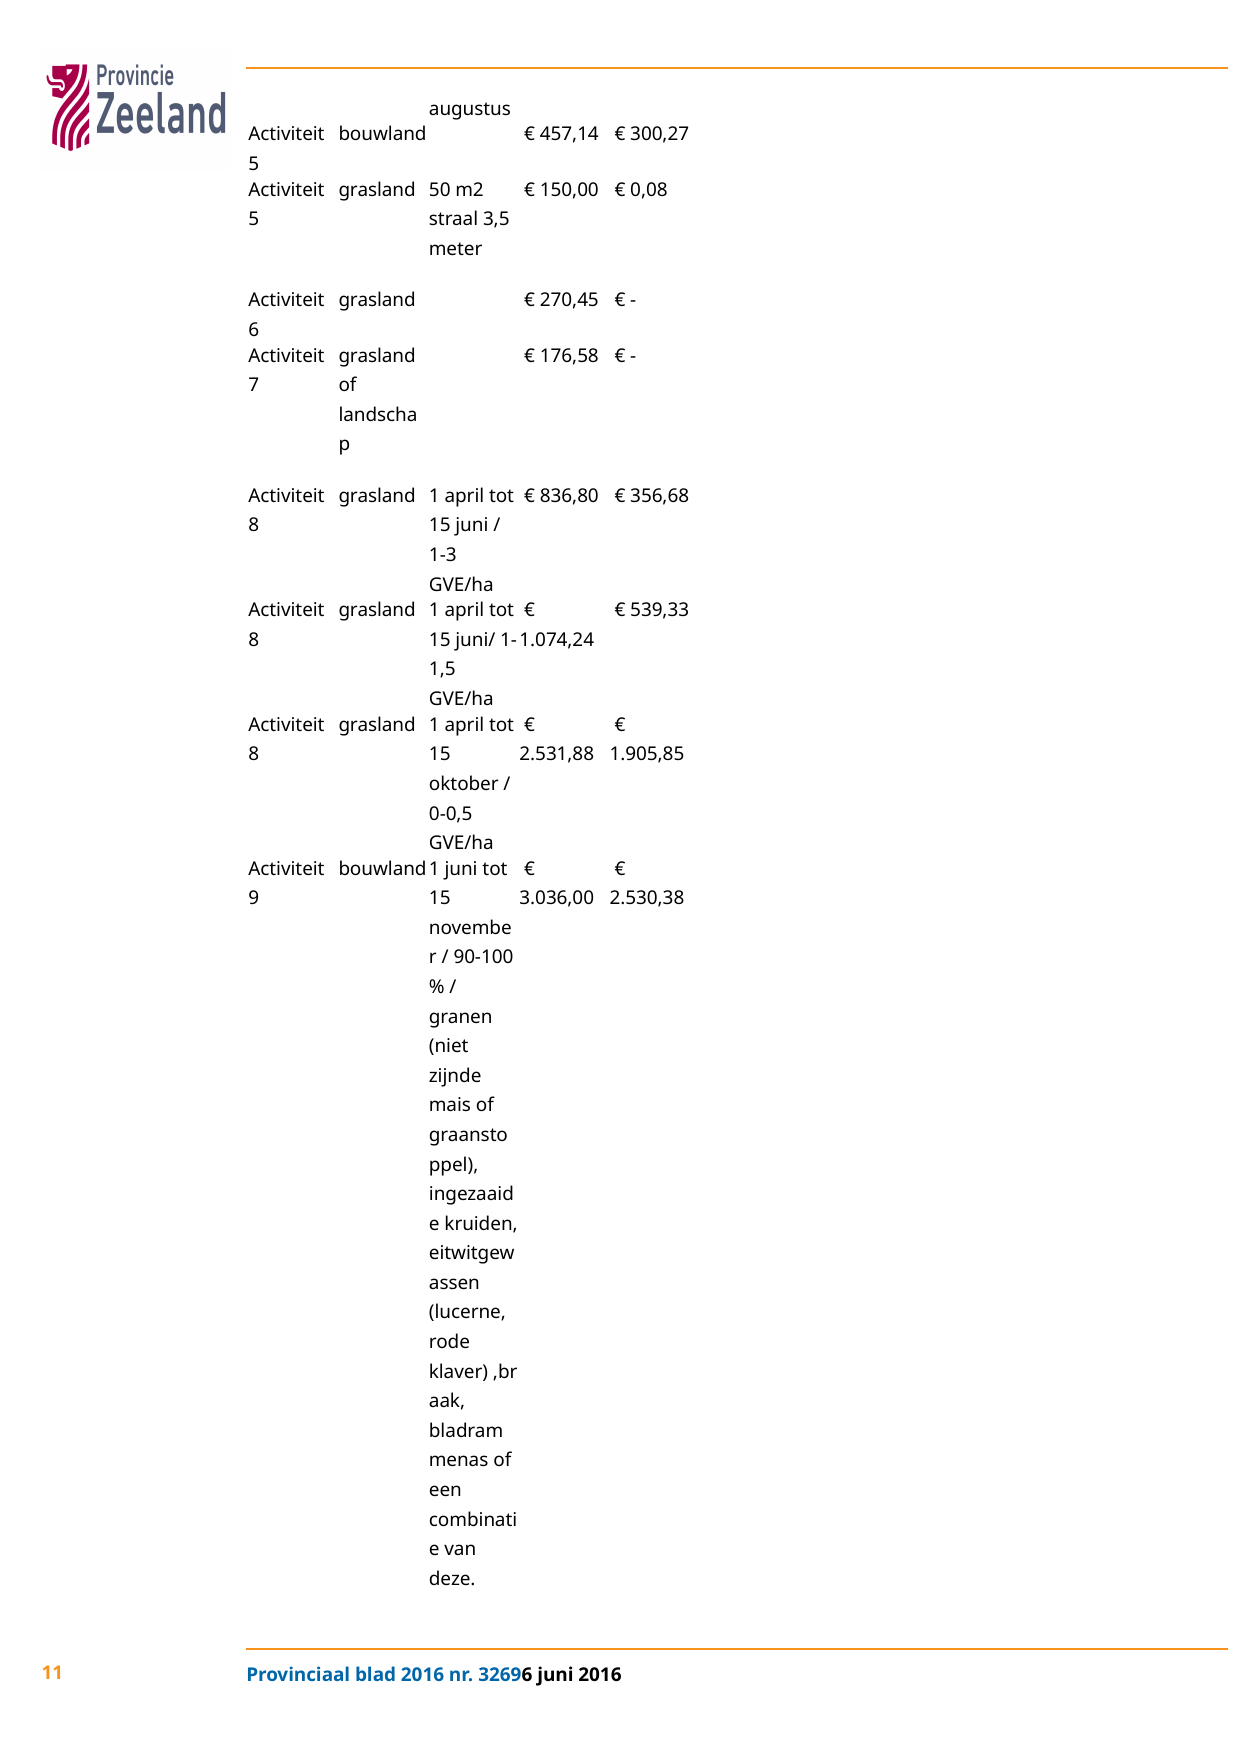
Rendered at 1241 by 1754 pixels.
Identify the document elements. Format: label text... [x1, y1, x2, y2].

table_cell € 3.036,00 [519, 855, 609, 1591]
table_cell [609, 261, 700, 286]
table_cell € 300,27 [609, 121, 700, 176]
table_cell bouwland [338, 855, 429, 1591]
table_cell 1 april tot 15 juni / 1-3 GVE/ha [429, 482, 519, 596]
table_cell augustus [429, 95, 519, 121]
table_cell € - [609, 342, 700, 456]
table_cell [429, 261, 519, 286]
table_cell [519, 95, 609, 121]
table_cell [248, 95, 338, 121]
table_cell [429, 456, 519, 482]
table_cell € 1.074,24 [519, 596, 609, 711]
table_cell [429, 342, 519, 456]
table_cell Activiteit 8 [248, 482, 338, 596]
table_cell grasland of landschap [338, 342, 429, 456]
table_cell 50 m2 straal 3,5 meter [429, 176, 519, 261]
table_cell grasland [338, 286, 429, 342]
table_cell € 176,58 [519, 342, 609, 456]
table_cell [519, 261, 609, 286]
table_cell [429, 286, 519, 342]
table_cell [609, 456, 700, 482]
table_cell grasland [338, 711, 429, 855]
table_cell 1 juni tot 15 november / 90-100 % / granen (niet zijnde mais of graanstoppel), ingezaaide kruiden, eitwitgewassen (lucerne, rode klaver) ,braak, bladrammenas of een combinatie van deze. [429, 855, 519, 1591]
table_cell € 539,33 [609, 596, 700, 711]
table_cell € 2.531,88 [519, 711, 609, 855]
table_cell € 836,80 [519, 482, 609, 596]
table_cell [338, 95, 429, 121]
table_cell grasland [338, 176, 429, 261]
table_cell grasland [338, 482, 429, 596]
table_cell grasland [338, 596, 429, 711]
table_cell 1 april tot 15 juni/ 1-1,5 GVE/ha [429, 596, 519, 711]
table_cell [519, 456, 609, 482]
table_cell € 356,68 [609, 482, 700, 596]
table_cell Activiteit 8 [248, 711, 338, 855]
table_cell Activiteit 5 [248, 121, 338, 176]
table_cell Activiteit 7 [248, 342, 338, 456]
table_cell € - [609, 286, 700, 342]
table_cell Activiteit 5 [248, 176, 338, 261]
table_cell [248, 456, 338, 482]
table_cell [248, 261, 338, 286]
table_cell € 150,00 [519, 176, 609, 261]
table_cell [609, 95, 700, 121]
table_cell Activiteit 6 [248, 286, 338, 342]
table_cell Activiteit 8 [248, 596, 338, 711]
table_cell [338, 261, 429, 286]
table_cell bouwland [338, 121, 429, 176]
table_cell [338, 456, 429, 482]
table_cell € 2.530,38 [609, 855, 700, 1591]
table_cell € 0,08 [609, 176, 700, 261]
table_cell [429, 121, 519, 176]
picture [41, 47, 231, 172]
table_cell 1 april tot 15 oktober / 0-0,5 GVE/ha [429, 711, 519, 855]
table_cell € 457,14 [519, 121, 609, 176]
table_cell Activiteit 9 [248, 855, 338, 1591]
table_cell € 1.905,85 [609, 711, 700, 855]
table_cell € 270,45 [519, 286, 609, 342]
